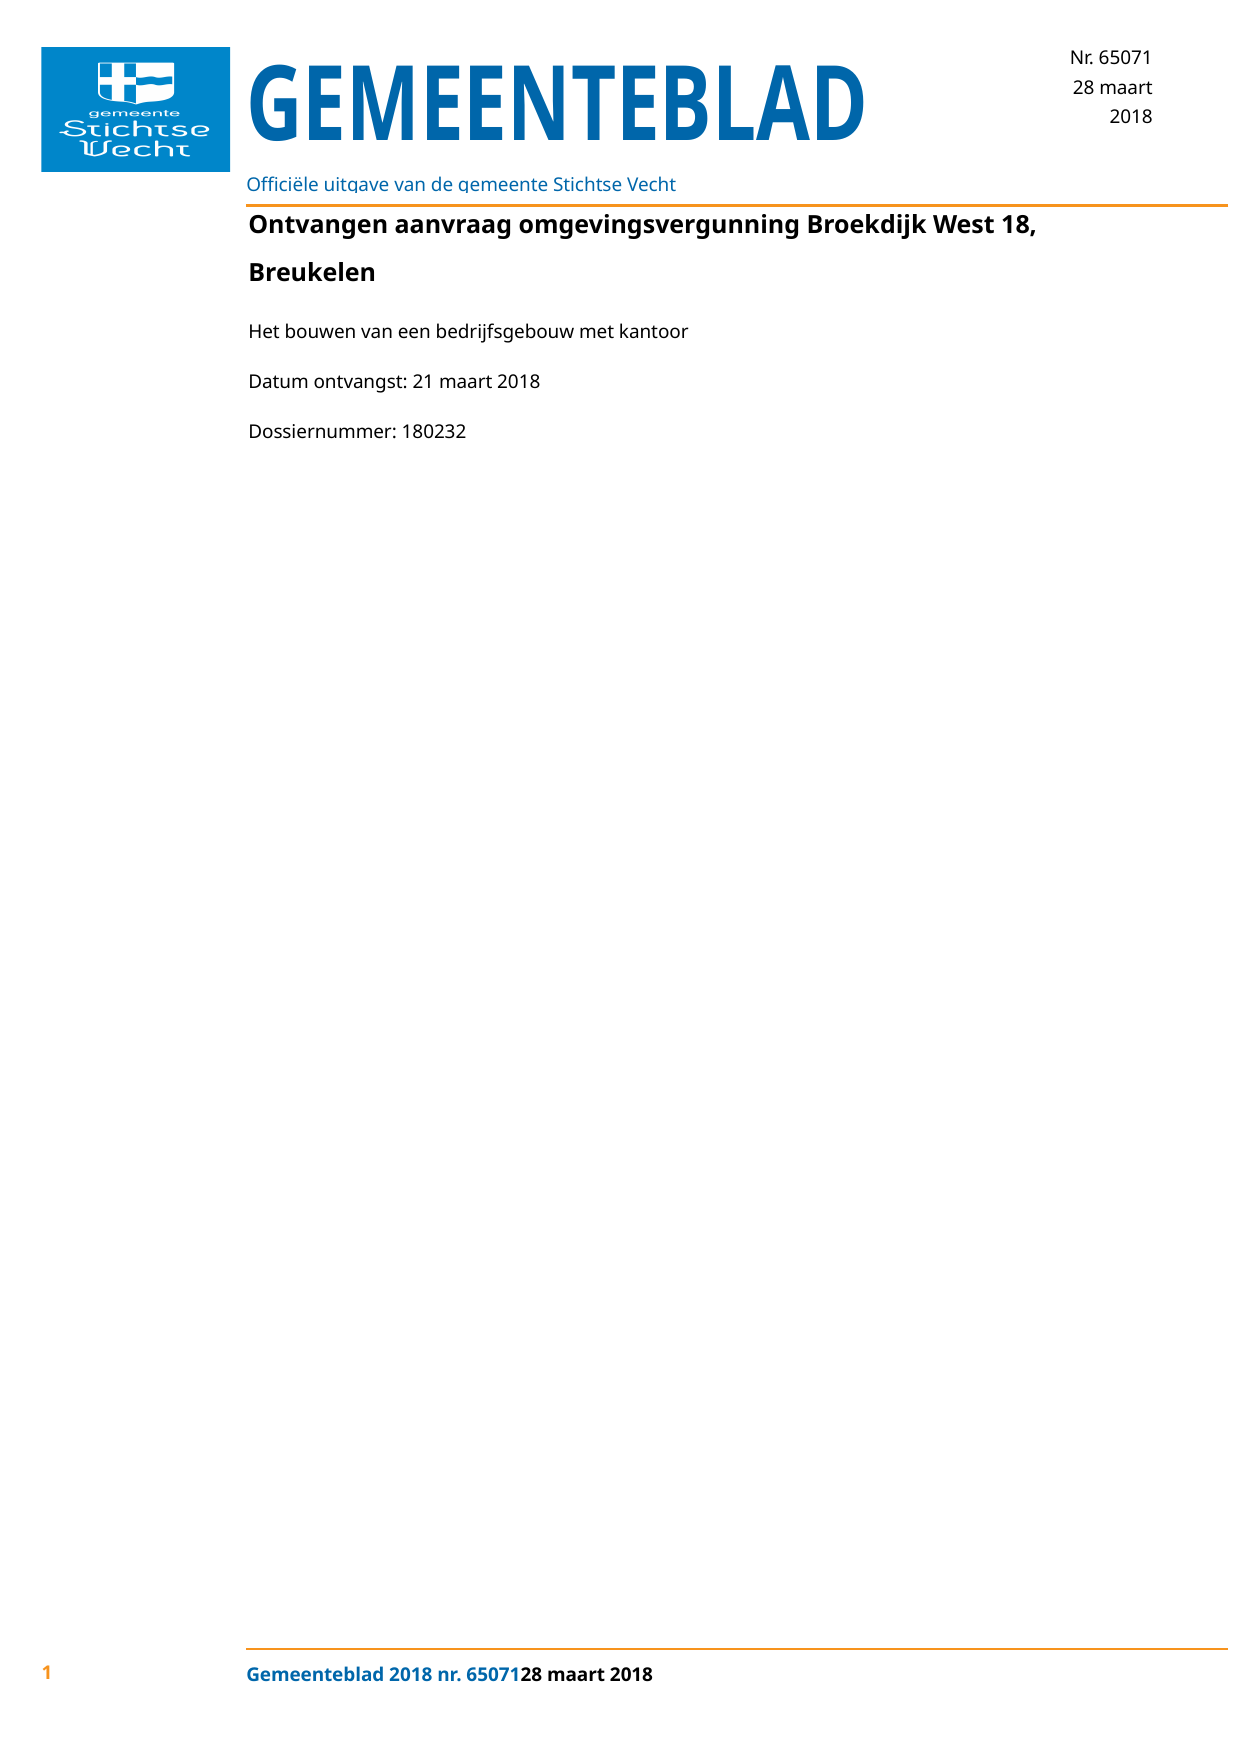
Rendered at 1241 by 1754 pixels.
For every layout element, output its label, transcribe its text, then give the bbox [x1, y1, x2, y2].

text Dossiernummer: 180232 [248, 419, 1152, 444]
text Datum ontvangst: 21 maart 2018 [248, 368, 1152, 394]
picture [99, 63, 135, 101]
text Het bouwen van een bedrijfsgebouw met kantoor [248, 318, 1152, 344]
text Ontvangen aanvraag omgevingsvergunning Broekdijk West 18, Breukelen [248, 207, 1152, 288]
picture [137, 63, 174, 103]
